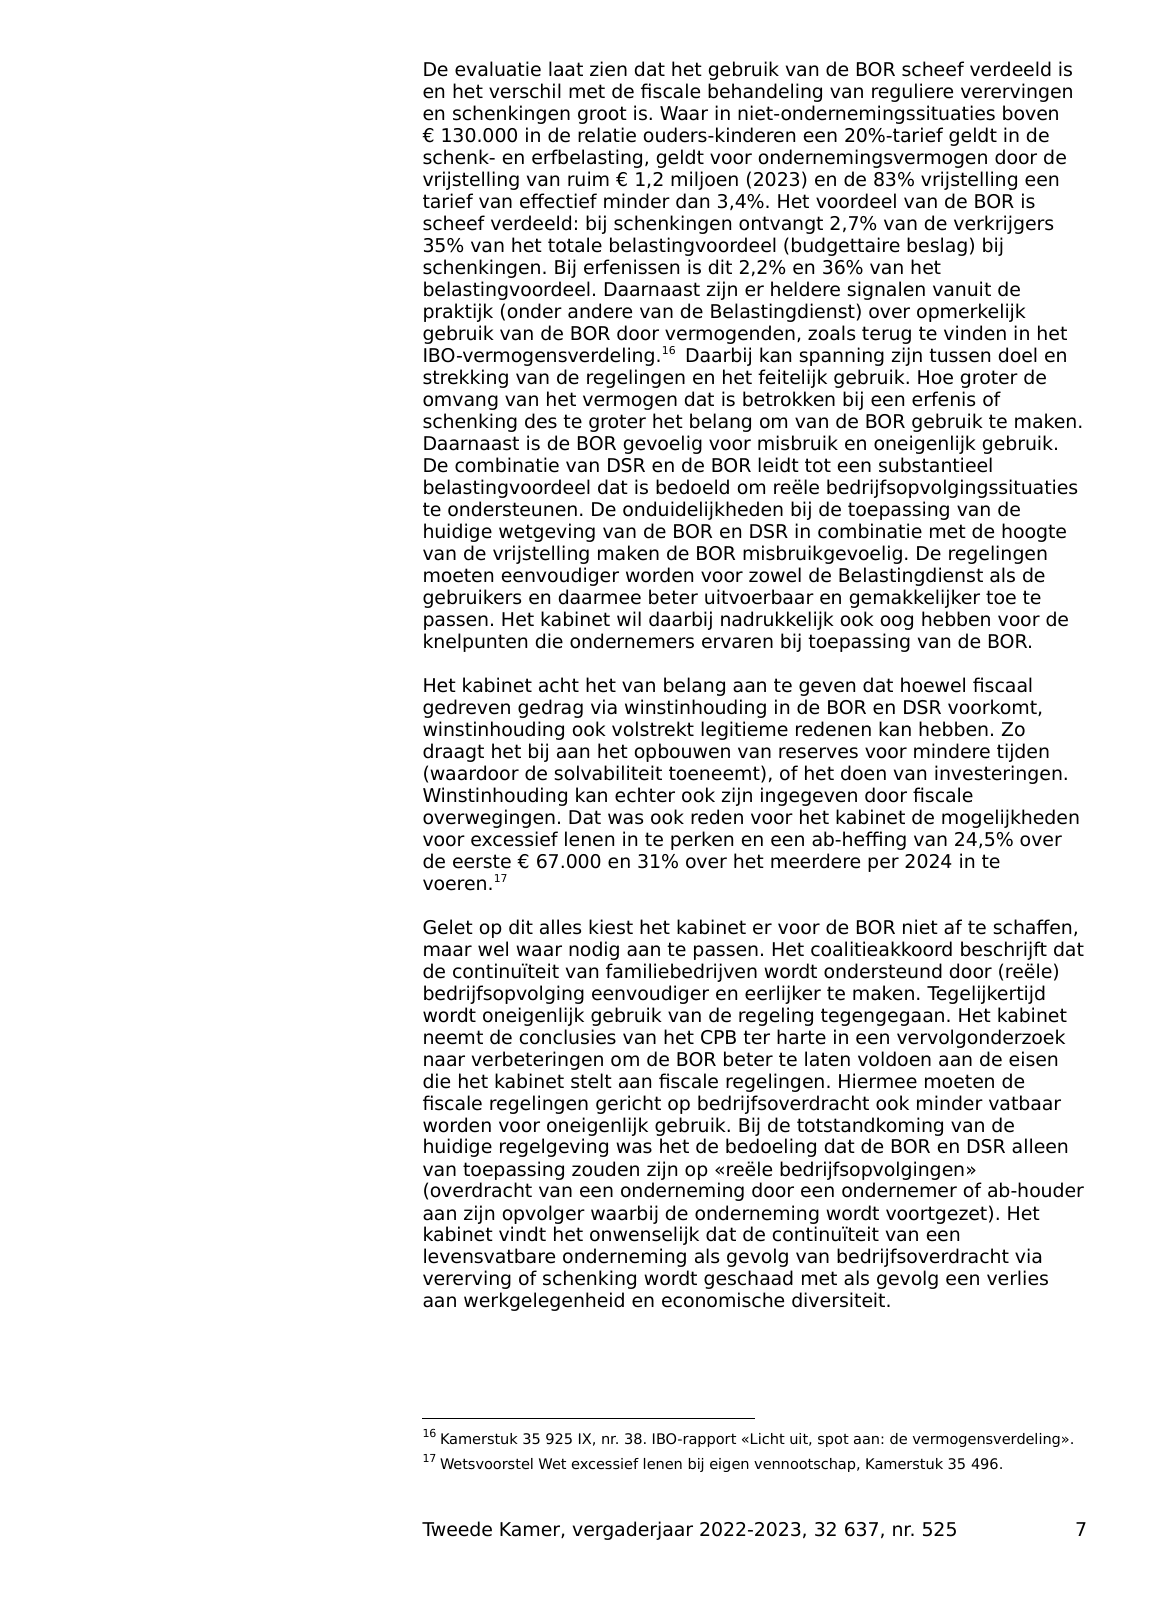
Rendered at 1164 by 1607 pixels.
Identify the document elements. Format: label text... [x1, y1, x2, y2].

text De evaluatie laat zien dat het gebruik van de BOR scheef verdeeld is en het verschil met de fiscale behandeling van reguliere verervingen en schenkingen groot is. Waar in niet-ondernemingssituaties boven € 130.000 in de relatie ouders-kinderen een 20%-tarief geldt in de schenk- en erfbelasting, geldt voor ondernemingsvermogen door de vrijstelling van ruim € 1,2 miljoen (2023) en de 83% vrijstelling een tarief van effectief minder dan 3,4%. Het voordeel van de BOR is scheef verdeeld: bij schenkingen ontvangt 2,7% van de verkrijgers 35% van het totale belastingvoordeel (budgettaire beslag) bij schenkingen. Bij erfenissen is dit 2,2% en 36% van het belastingvoordeel. Daarnaast zijn er heldere signalen vanuit de praktijk (onder andere van de Belastingdienst) over opmerkelijk gebruik van de BOR door vermogenden, zoals terug te vinden in het IBO-vermogensverdeling. Daarbij kan spanning zijn tussen doel en strekking van de regelingen en het feitelijk gebruik. Hoe groter de omvang van het vermogen dat is betrokken bij een erfenis of schenking des te groter het belang om van de BOR gebruik te maken. Daarnaast is de BOR gevoelig voor misbruik en oneigenlijk gebruik. De combinatie van DSR en de BOR leidt tot een substantieel belastingvoordeel dat is bedoeld om reële bedrijfsopvolgingssituaties te ondersteunen. De onduidelijkheden bij de toepassing van de huidige wetgeving van de BOR en DSR in combinatie met de hoogte van de vrijstelling maken de BOR misbruikgevoelig. De regelingen moeten eenvoudiger worden voor zowel de Belastingdienst als de gebruikers en daarmee beter uitvoerbaar en gemakkelijker toe te passen. Het kabinet wil daarbij nadrukkelijk ook oog hebben voor de knelpunten die ondernemers ervaren bij toepassing van de BOR. [422, 59, 1087, 652]
text Wetsvoorstel Wet excessief lenen bij eigen vennootschap, Kamerstuk 35 496. [422, 1452, 1087, 1474]
text Gelet op dit alles kiest het kabinet er voor de BOR niet af te schaffen, maar wel waar nodig aan te passen. Het coalitieakkoord beschrijft dat de continuïteit van familiebedrijven wordt ondersteund door (reële) bedrijfsopvolging eenvoudiger en eerlijker te maken. Tegelijkertijd wordt oneigenlijk gebruik van de regeling tegengegaan. Het kabinet neemt de conclusies van het CPB ter harte in een vervolgonderzoek naar verbeteringen om de BOR beter te laten voldoen aan de eisen die het kabinet stelt aan fiscale regelingen. Hiermee moeten de fiscale regelingen gericht op bedrijfsoverdracht ook minder vatbaar worden voor oneigenlijk gebruik. Bij de totstandkoming van de huidige regelgeving was het de bedoeling dat de BOR en DSR alleen van toepassing zouden zijn op «reële bedrijfsopvolgingen» (overdracht van een onderneming door een ondernemer of ab-houder aan zijn opvolger waarbij de onderneming wordt voortgezet). Het kabinet vindt het onwenselijk dat de continuïteit van een levensvatbare onderneming als gevolg van bedrijfsoverdracht via vererving of schenking wordt geschaad met als gevolg een verlies aan werkgelegenheid en economische diversiteit. [422, 917, 1087, 1312]
text Kamerstuk 35 925 IX, nr. 38. IBO-rapport «Licht uit, spot aan: de vermogensverdeling». [422, 1427, 1087, 1449]
text Het kabinet acht het van belang aan te geven dat hoewel fiscaal gedreven gedrag via winstinhouding in de BOR en DSR voorkomt, winstinhouding ook volstrekt legitieme redenen kan hebben. Zo draagt het bij aan het opbouwen van reserves voor mindere tijden (waardoor de solvabiliteit toeneemt), of het doen van investeringen. Winstinhouding kan echter ook zijn ingegeven door fiscale overwegingen. Dat was ook reden voor het kabinet de mogelijkheden voor excessief lenen in te perken en een ab-heffing van 24,5% over de eerste € 67.000 en 31% over het meerdere per 2024 in te voeren. [422, 675, 1087, 894]
